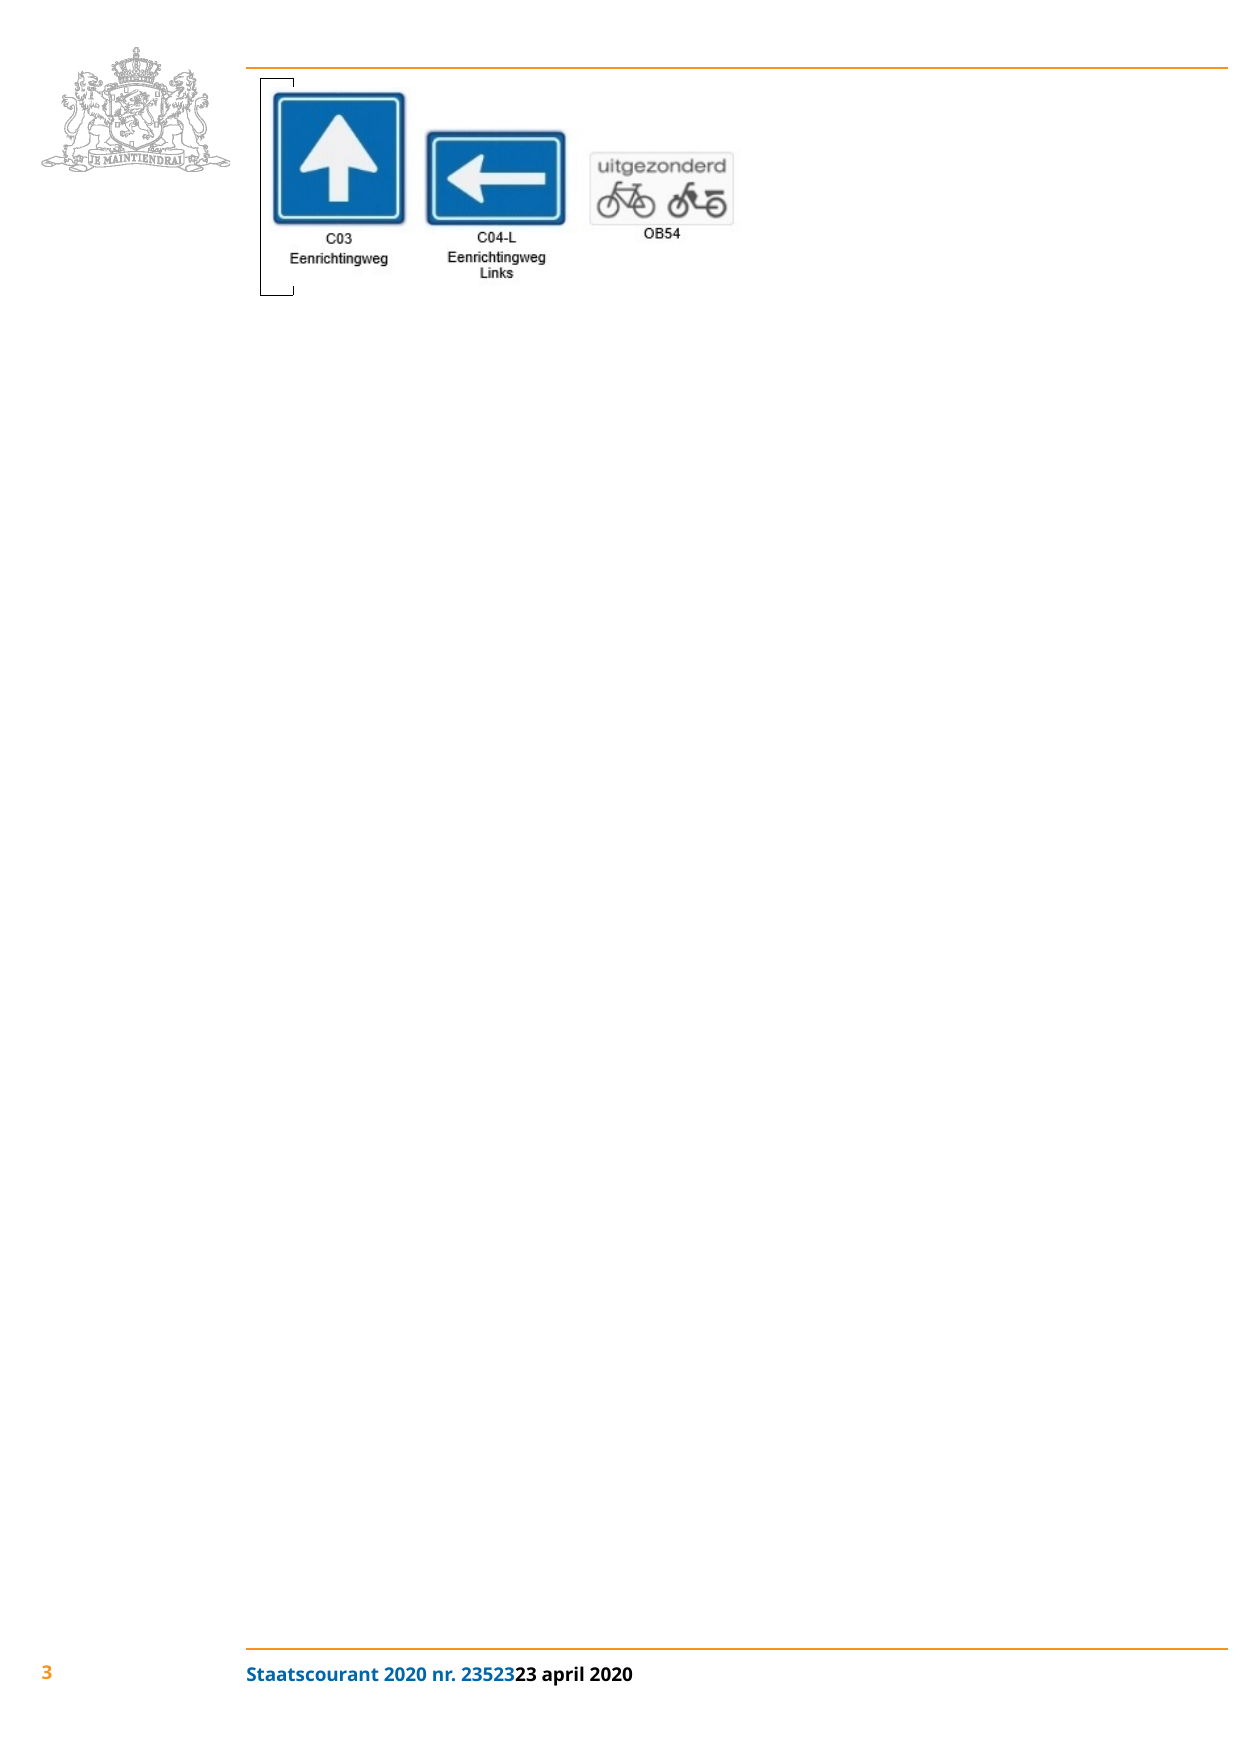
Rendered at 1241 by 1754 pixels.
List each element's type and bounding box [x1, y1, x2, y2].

picture [268, 87, 742, 286]
picture [41, 47, 231, 172]
